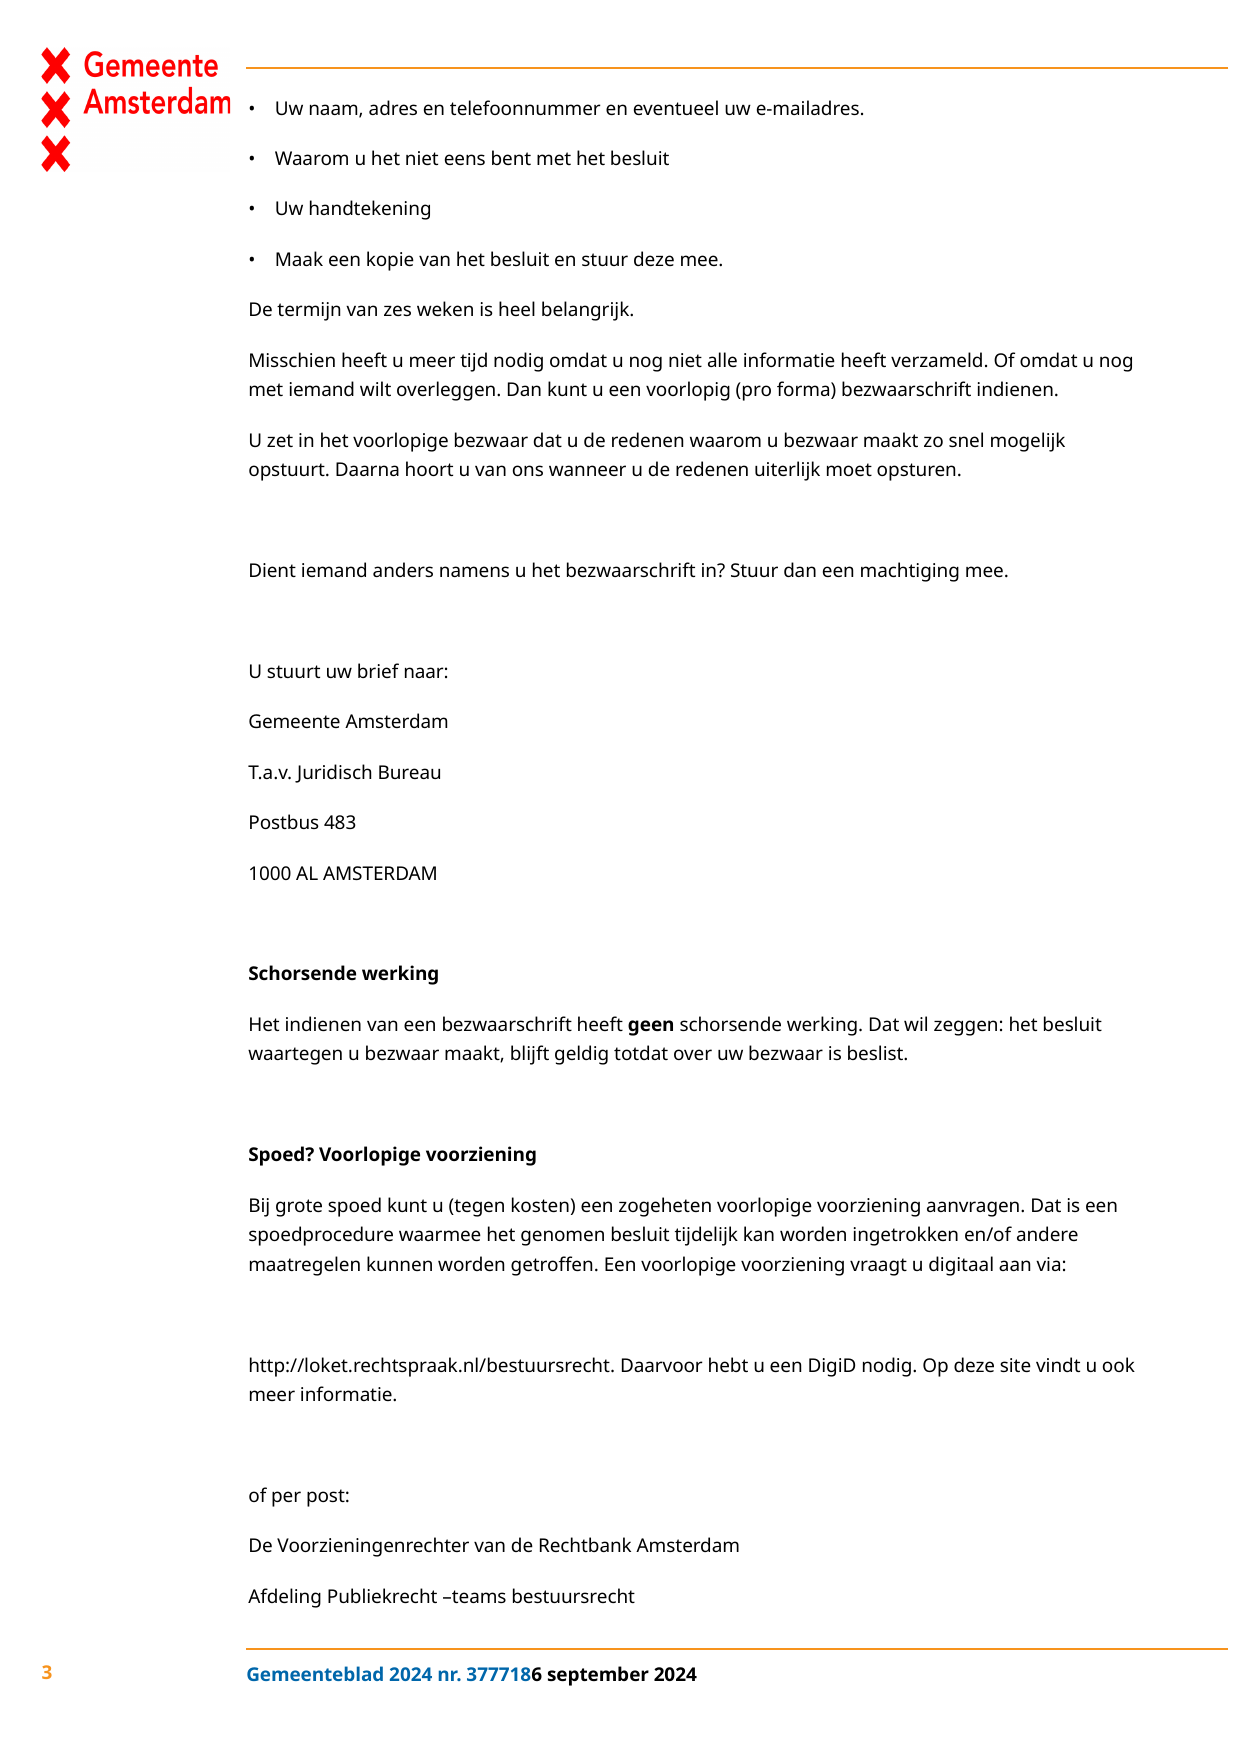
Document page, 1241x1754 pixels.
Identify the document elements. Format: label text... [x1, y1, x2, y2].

text Afdeling Publiekrecht –teams bestuursrecht [248, 1583, 1152, 1609]
text http://loket.rechtspraak.nl/bestuursrecht. Daarvoor hebt u een DigiD nodig. Op deze site vindt u ook meer informatie. [248, 1352, 1152, 1407]
text • Uw handtekening [248, 196, 1152, 221]
text T.a.v. Juridisch Bureau [248, 759, 1152, 785]
text Schorsende werking [248, 961, 1152, 986]
text of per post: [248, 1482, 1152, 1508]
text • Uw naam, adres en telefoonnummer en eventueel uw e-mailadres. [248, 95, 1152, 121]
text U zet in het voorlopige bezwaar dat u de redenen waarom u bezwaar maakt zo snel mogelijk opstuurt. Daarna hoort u van ons wanneer u de redenen uiterlijk moet opsturen. [248, 427, 1152, 482]
text U stuurt uw brief naar: [248, 658, 1152, 684]
text De termijn van zes weken is heel belangrijk. [248, 296, 1152, 322]
text Bij grote spoed kunt u (tegen kosten) een zogeheten voorlopige voorziening aanvragen. Dat is een spoedprocedure waarmee het genomen besluit tijdelijk kan worden ingetrokken en/of andere maatregelen kunnen worden getroffen. Een voorlopige voorziening vraagt u digitaal aan via: [248, 1192, 1152, 1277]
text Spoed? Voorlopige voorziening [248, 1141, 1152, 1167]
text • Maak een kopie van het besluit en stuur deze mee. [248, 246, 1152, 272]
text • Waarom u het niet eens bent met het besluit [248, 145, 1152, 171]
text Misschien heeft u meer tijd nodig omdat u nog niet alle informatie heeft verzameld. Of omdat u nog met iemand wilt overleggen. Dan kunt u een voorlopig (pro forma) bezwaarschrift indienen. [248, 347, 1152, 402]
picture [41, 47, 231, 172]
text Het indienen van een bezwaarschrift heeft geen schorsende werking. Dat wil zeggen: het besluit waartegen u bezwaar maakt, blijft geldig totdat over uw bezwaar is beslist. [248, 1011, 1152, 1066]
text Dient iemand anders namens u het bezwaarschrift in? Stuur dan een machtiging mee. [248, 557, 1152, 583]
text Gemeente Amsterdam [248, 708, 1152, 734]
text 1000 AL AMSTERDAM [248, 860, 1152, 886]
text Postbus 483 [248, 809, 1152, 835]
text De Voorzieningenrechter van de Rechtbank Amsterdam [248, 1533, 1152, 1558]
